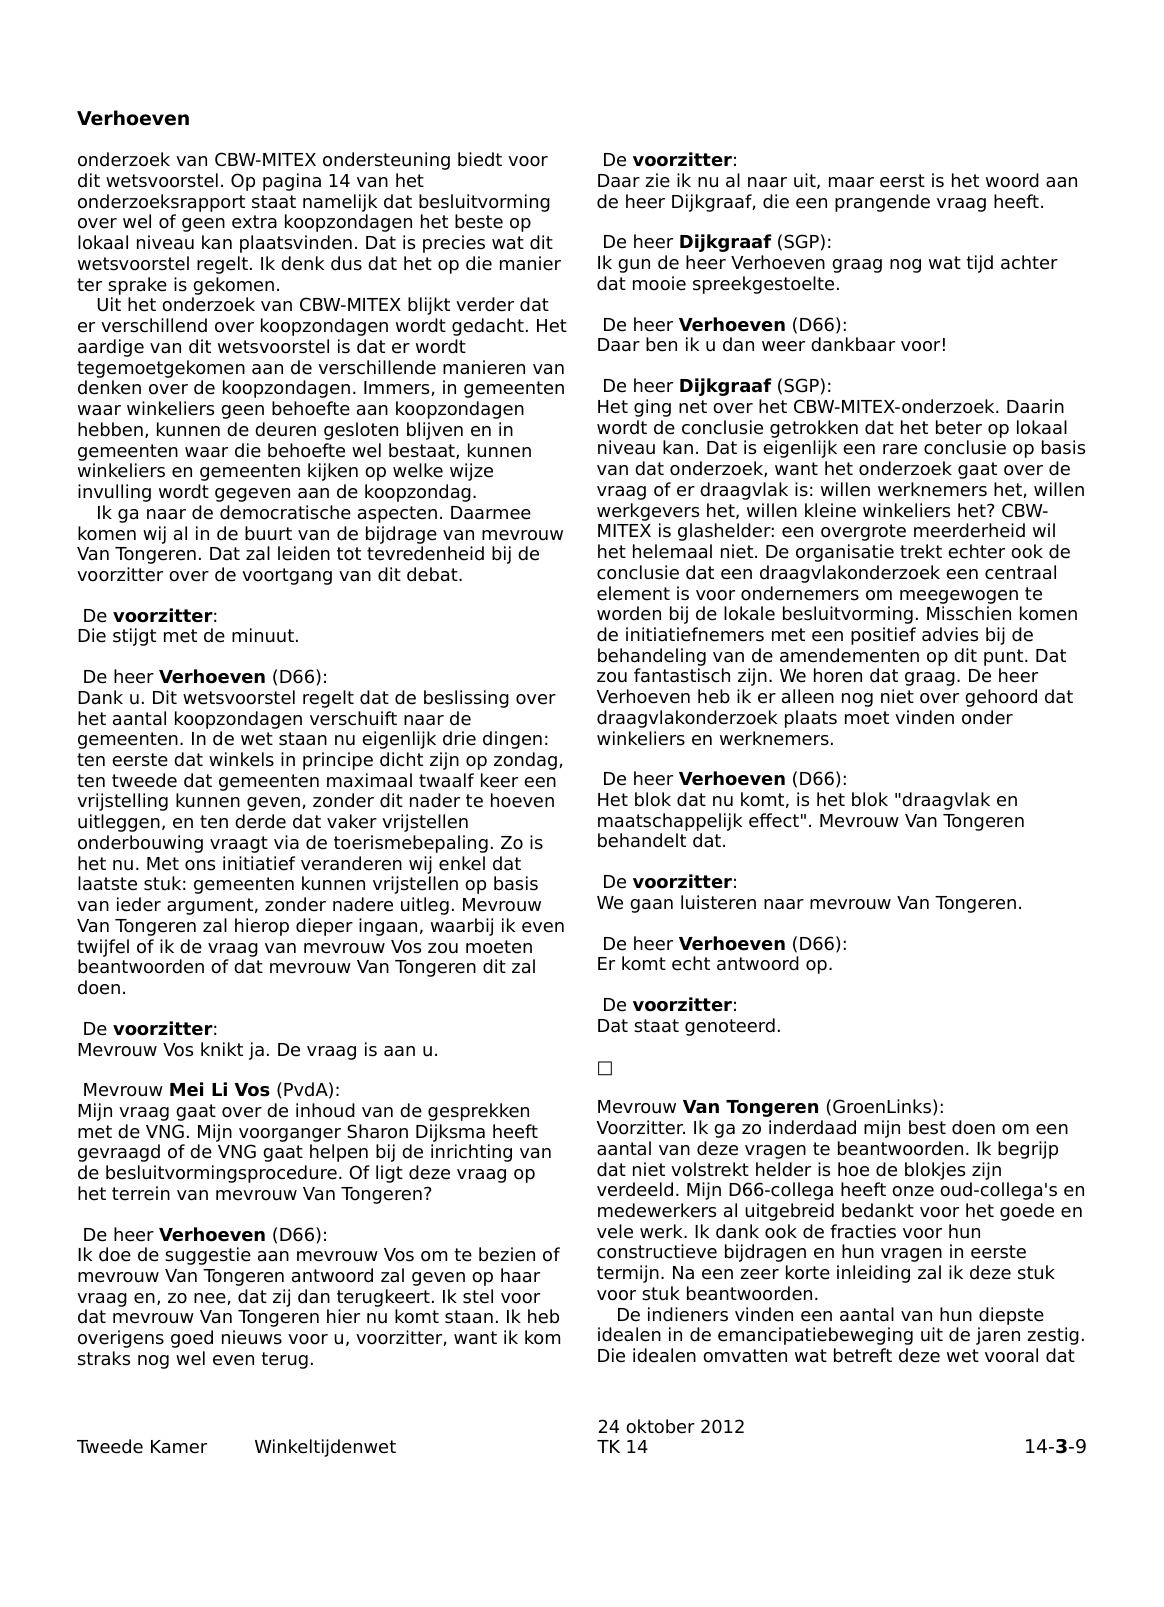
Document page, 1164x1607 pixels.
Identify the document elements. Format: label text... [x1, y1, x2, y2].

text Voorzitter. Ik ga zo inderdaad mijn best doen om een aantal van deze vragen te beantwoorden. Ik begrijp dat niet volstrekt helder is hoe de blokjes zijn verdeeld. Mijn D66-collega heeft onze oud-collega's en medewerkers al uitgebreid bedankt voor het goede en vele werk. Ik dank ook de fracties voor hun constructieve bijdragen en hun vragen in eerste termijn. Na een zeer korte inleiding zal ik deze stuk voor stuk beantwoorden. [596, 1118, 1087, 1304]
text De heer Verhoeven (D66): [77, 1224, 567, 1245]
text De indieners vinden een aantal van hun diepste idealen in de emancipatiebeweging uit de jaren zestig. Die idealen omvatten wat betreft deze wet vooral dat [596, 1304, 1087, 1367]
text De voorzitter: [596, 872, 1087, 893]
text De heer Dijkgraaf (SGP): [596, 376, 1087, 397]
text Mijn vraag gaat over de inhoud van de gesprekken met de VNG. Mijn voorganger Sharon Dijksma heeft gevraagd of de VNG gaat helpen bij de inrichting van de besluitvormingsprocedure. Of ligt deze vraag op het terrein van mevrouw Van Tongeren? [77, 1101, 567, 1204]
text Het ging net over het CBW-MITEX-onderzoek. Daarin wordt de conclusie getrokken dat het beter op lokaal niveau kan. Dat is eigenlijk een rare conclusie op basis van dat onderzoek, want het onderzoek gaat over de vraag of er draagvlak is: willen werknemers het, willen werkgevers het, willen kleine winkeliers het? CBW-MITEX is glashelder: een overgrote meerderheid wil het helemaal niet. De organisatie trekt echter ook de conclusie dat een draagvlakonderzoek een centraal element is voor ondernemers om meegewogen te worden bij de lokale besluitvorming. Misschien komen de initiatiefnemers met een positief advies bij de behandeling van de amendementen op dit punt. Dat zou fantastisch zijn. We horen dat graag. De heer Verhoeven heb ik er alleen nog niet over gehoord dat draagvlakonderzoek plaats moet vinden onder winkeliers en werknemers. [596, 397, 1087, 749]
text We gaan luisteren naar mevrouw Van Tongeren. [596, 893, 1087, 913]
text Die stijgt met de minuut. [77, 626, 567, 647]
text De heer Dijkgraaf (SGP): [596, 232, 1087, 253]
text Ik doe de suggestie aan mevrouw Vos om te bezien of mevrouw Van Tongeren antwoord zal geven op haar vraag en, zo nee, dat zij dan terugkeert. Ik stel voor dat mevrouw Van Tongeren hier nu komt staan. Ik heb overigens goed nieuws voor u, voorzitter, want ik kom straks nog wel even terug. [77, 1245, 567, 1369]
text De voorzitter: [596, 150, 1087, 171]
text De voorzitter: [77, 606, 567, 626]
text De heer Verhoeven (D66): [596, 769, 1087, 790]
text Er komt echt antwoord op. [596, 954, 1087, 975]
text Het blok dat nu komt, is het blok "draagvlak en maatschappelijk effect". Mevrouw Van Tongeren behandelt dat. [596, 790, 1087, 852]
text Ik gun de heer Verhoeven graag nog wat tijd achter dat mooie spreekgestoelte. [596, 253, 1087, 294]
text Uit het onderzoek van CBW-MITEX blijkt verder dat er verschillend over koopzondagen wordt gedacht. Het aardige van dit wetsvoorstel is dat er wordt tegemoetgekomen aan de verschillende manieren van denken over de koopzondagen. Immers, in gemeenten waar winkeliers geen behoefte aan koopzondagen hebben, kunnen de deuren gesloten blijven en in gemeenten waar die behoefte wel bestaat, kunnen winkeliers en gemeenten kijken op welke wijze invulling wordt gegeven aan de koopzondag. [77, 295, 567, 503]
text Mevrouw Van Tongeren (GroenLinks): [596, 1097, 1087, 1118]
text □ [596, 1056, 1087, 1077]
text De voorzitter: [77, 1019, 567, 1039]
text Daar zie ik nu al naar uit, maar eerst is het woord aan de heer Dijkgraaf, die een prangende vraag heeft. [596, 171, 1087, 212]
text De heer Verhoeven (D66): [596, 314, 1087, 335]
text Daar ben ik u dan weer dankbaar voor! [596, 335, 1087, 356]
text De heer Verhoeven (D66): [596, 933, 1087, 954]
text Mevrouw Vos knikt ja. De vraag is aan u. [77, 1039, 567, 1060]
text Dank u. Dit wetsvoorstel regelt dat de beslissing over het aantal koopzondagen verschuift naar de gemeenten. In de wet staan nu eigenlijk drie dingen: ten eerste dat winkels in principe dicht zijn op zondag, ten tweede dat gemeenten maximaal twaalf keer een vrijstelling kunnen geven, zonder dit nader te hoeven uitleggen, en ten derde dat vaker vrijstellen onderbouwing vraagt via de toerismebepaling. Zo is het nu. Met ons initiatief veranderen wij enkel dat laatste stuk: gemeenten kunnen vrijstellen op basis van ieder argument, zonder nadere uitleg. Mevrouw Van Tongeren zal hierop dieper ingaan, waarbij ik even twijfel of ik de vraag van mevrouw Vos zou moeten beantwoorden of dat mevrouw Van Tongeren dit zal doen. [77, 688, 567, 999]
text De heer Verhoeven (D66): [77, 667, 567, 688]
text Ik ga naar de democratische aspecten. Daarmee komen wij al in de buurt van de bijdrage van mevrouw Van Tongeren. Dat zal leiden tot tevredenheid bij de voorzitter over de voortgang van dit debat. [77, 503, 567, 586]
text onderzoek van CBW-MITEX ondersteuning biedt voor dit wetsvoorstel. Op pagina 14 van het onderzoeksrapport staat namelijk dat besluitvorming over wel of geen extra koopzondagen het beste op lokaal niveau kan plaatsvinden. Dat is precies wat dit wetsvoorstel regelt. Ik denk dus dat het op die manier ter sprake is gekomen. [77, 150, 567, 295]
text Dat staat genoteerd. [596, 1016, 1087, 1036]
text Mevrouw Mei Li Vos (PvdA): [77, 1080, 567, 1101]
text De voorzitter: [596, 995, 1087, 1016]
